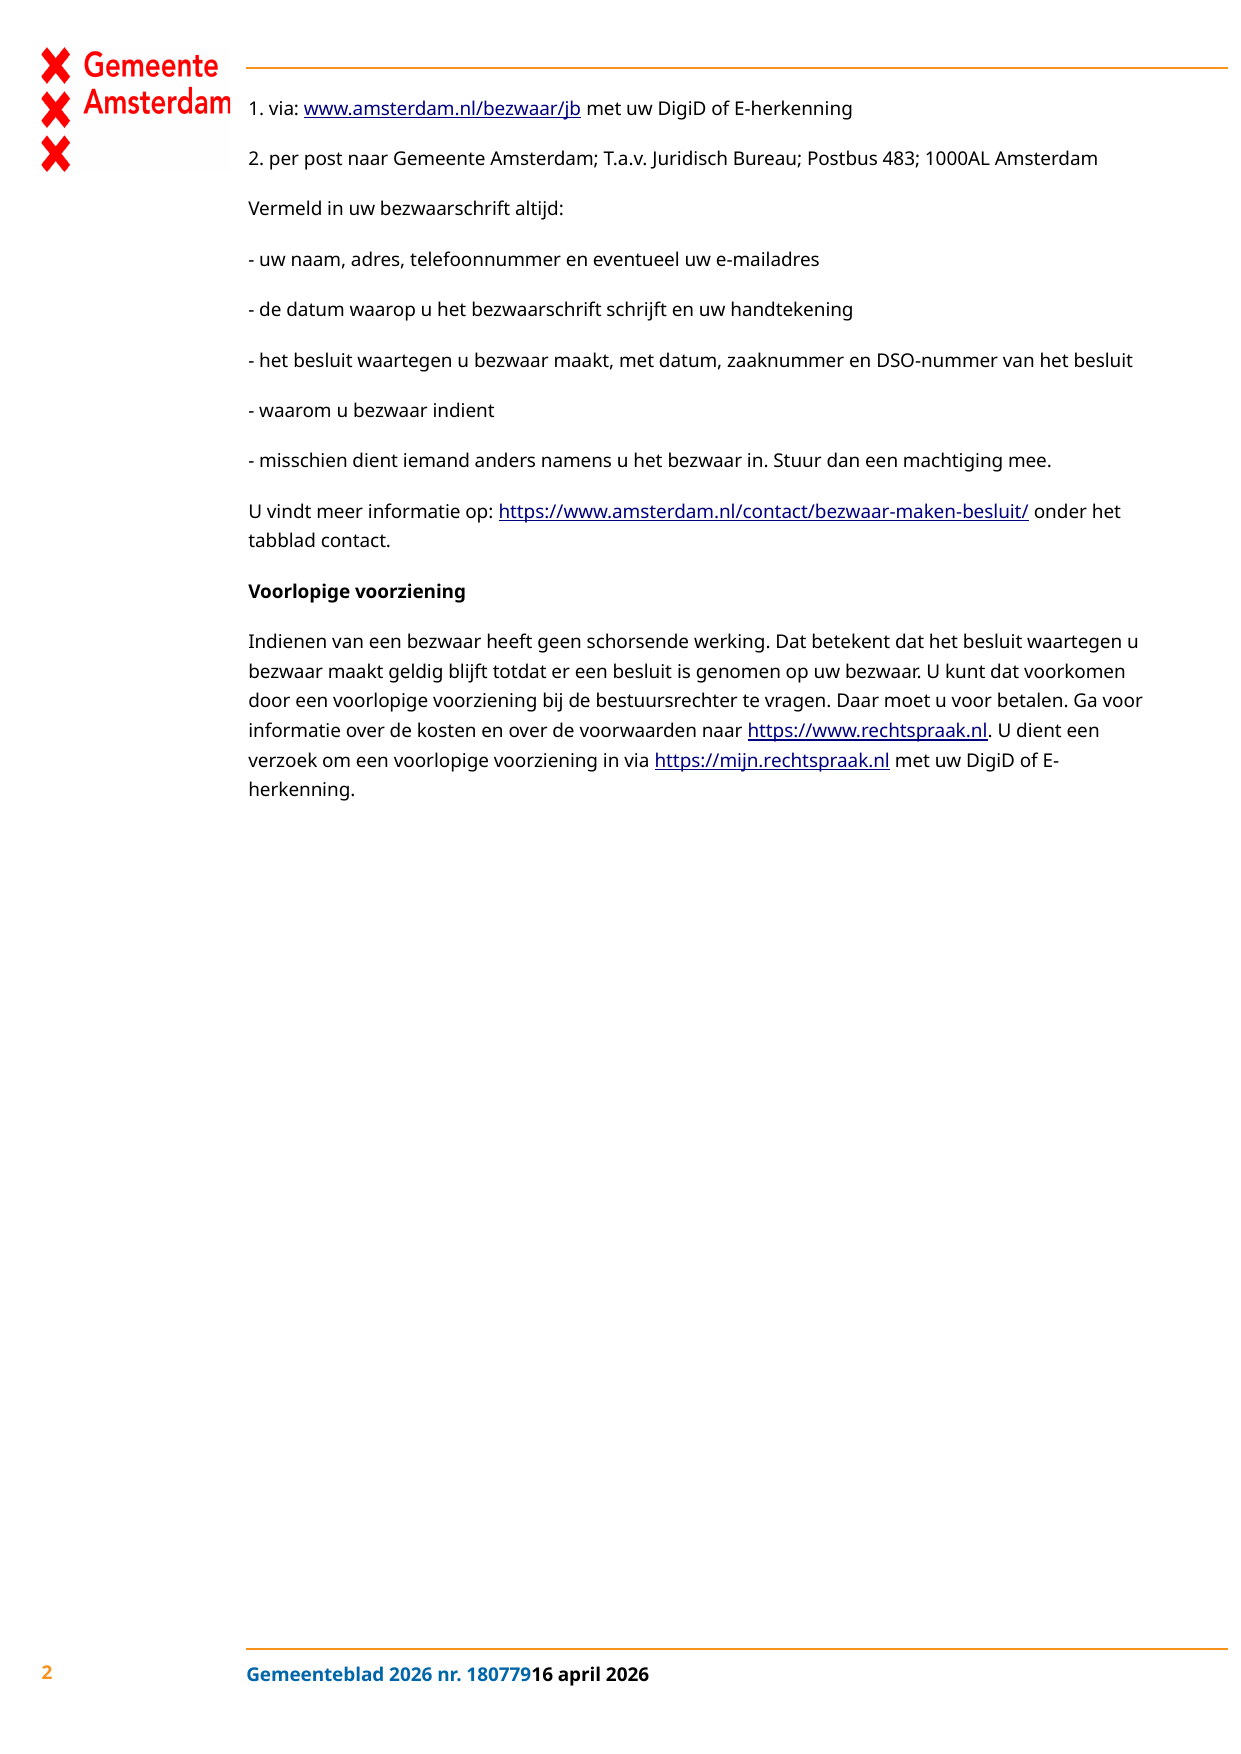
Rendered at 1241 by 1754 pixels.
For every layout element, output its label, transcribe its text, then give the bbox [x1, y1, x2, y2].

text 2. per post naar Gemeente Amsterdam; T.a.v. Juridisch Bureau; Postbus 483; 1000AL Amsterdam [248, 145, 1152, 171]
text - misschien dient iemand anders namens u het bezwaar in. Stuur dan een machtiging mee. [248, 448, 1152, 473]
text Voorlopige voorziening [248, 578, 1152, 604]
text 1. via: www.amsterdam.nl/bezwaar/jb met uw DigiD of E-herkenning [248, 95, 1152, 121]
text Vermeld in uw bezwaarschrift altijd: [248, 196, 1152, 221]
text - het besluit waartegen u bezwaar maakt, met datum, zaaknummer en DSO-nummer van het besluit [248, 347, 1152, 373]
text - de datum waarop u het bezwaarschrift schrijft en uw handtekening [248, 296, 1152, 322]
text Indienen van een bezwaar heeft geen schorsende werking. Dat betekent dat het besluit waartegen u bezwaar maakt geldig blijft totdat er een besluit is genomen op uw bezwaar. U kunt dat voorkomen door een voorlopige voorziening bij de bestuursrechter te vragen. Daar moet u voor betalen. Ga voor informatie over de kosten en over de voorwaarden naar https://www.rechtspraak.nl. U dient een verzoek om een voorlopige voorziening in via https://mijn.rechtspraak.nl met uw DigiD of E-herkenning. [248, 628, 1152, 802]
text U vindt meer informatie op: https://www.amsterdam.nl/contact/bezwaar-maken-besluit/ onder het tabblad contact. [248, 498, 1152, 553]
text - waarom u bezwaar indient [248, 397, 1152, 423]
text - uw naam, adres, telefoonnummer en eventueel uw e-mailadres [248, 246, 1152, 272]
picture [41, 47, 231, 172]
